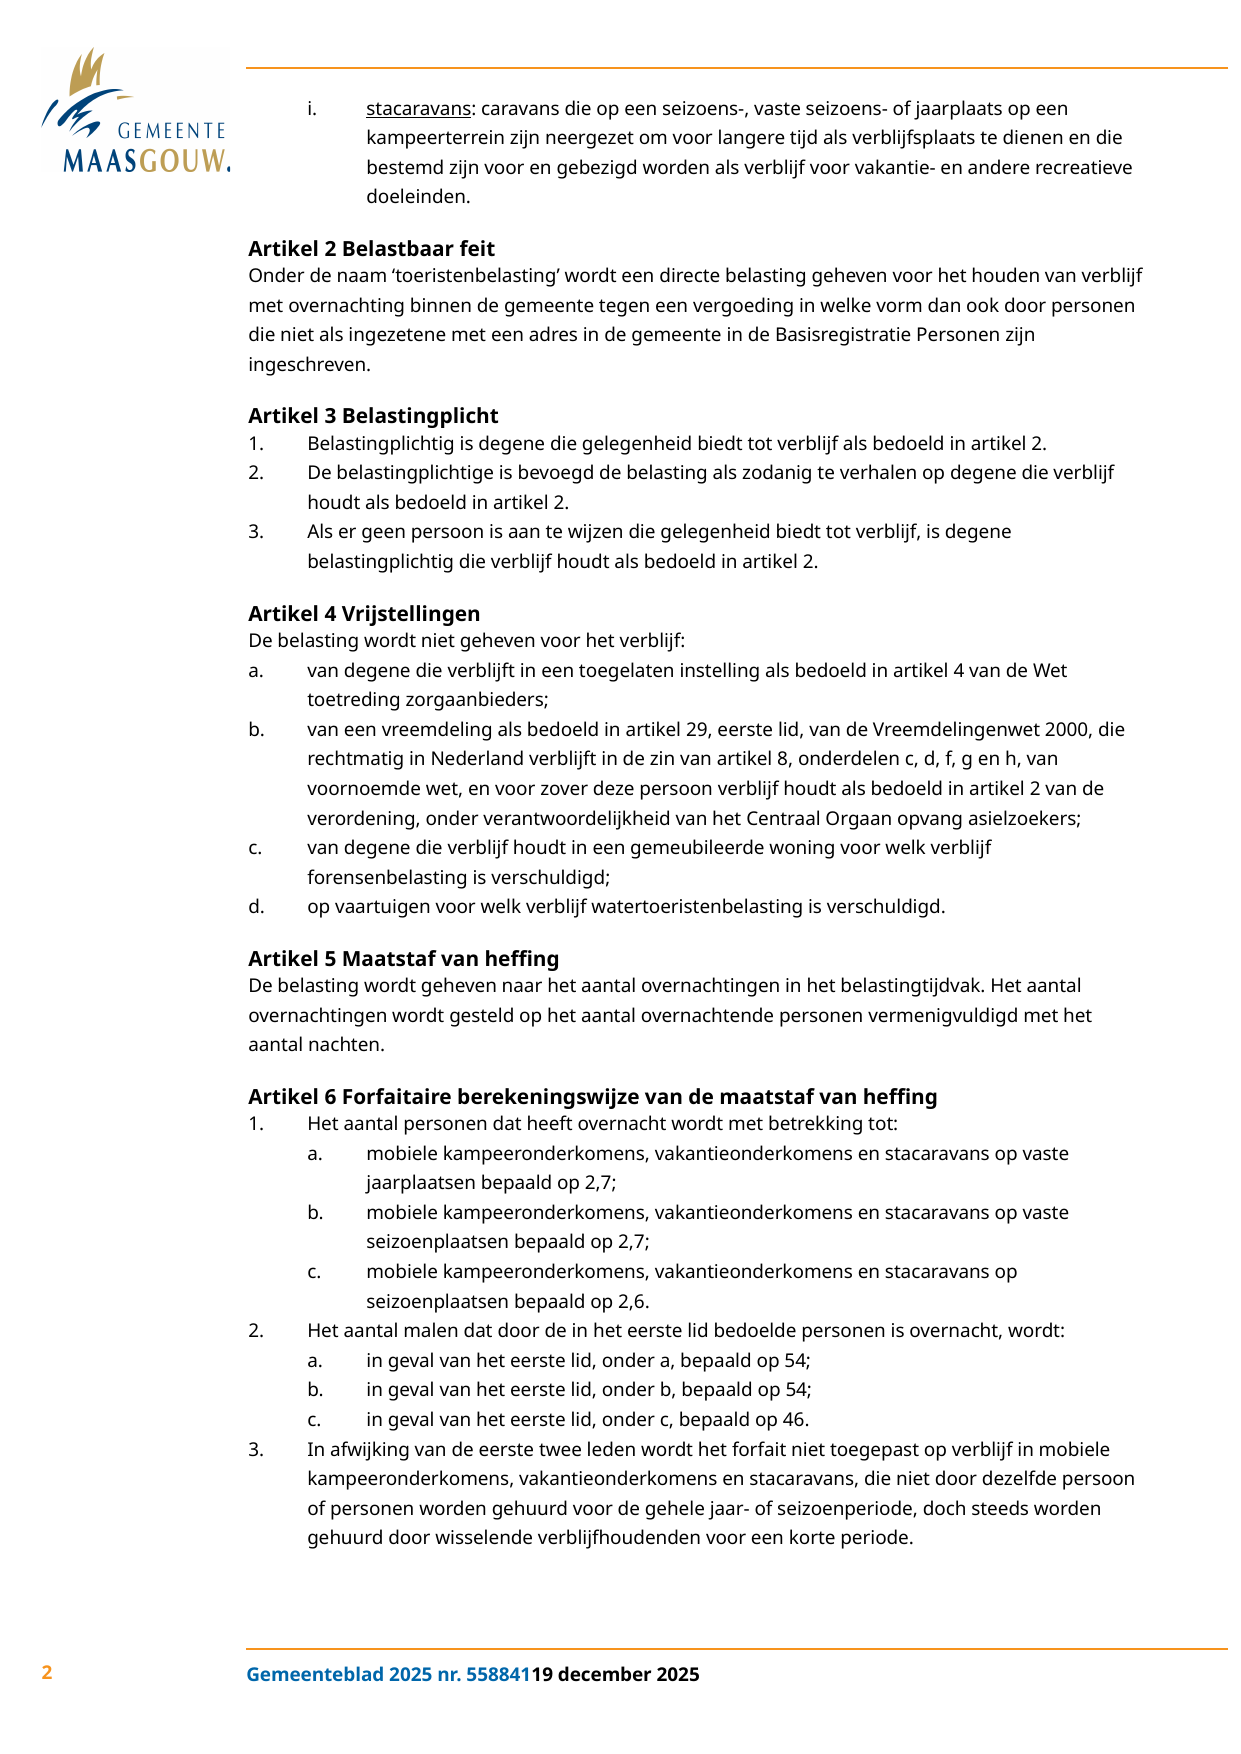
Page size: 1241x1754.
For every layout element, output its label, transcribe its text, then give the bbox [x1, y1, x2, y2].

list De belastingplichtige is bevoegd de belasting als zodanig te verhalen op degene die verblijf houdt als bedoeld in artikel 2. [248, 459, 1152, 515]
text Artikel 5 Maatstaf van heffing [248, 944, 1152, 972]
text De belasting wordt geheven naar het aantal overnachtingen in het belastingtijdvak. Het aantal overnachtingen wordt gesteld op het aantal overnachtende personen vermenigvuldigd met het aantal nachten. [248, 972, 1152, 1057]
list mobiele kampeeronderkomens, vakantieonderkomens en stacaravans op vaste jaarplaatsen bepaald op 2,7; [307, 1140, 1152, 1195]
text De belasting wordt niet geheven voor het verblijf: [248, 627, 1152, 653]
list in geval van het eerste lid, onder b, bepaald op 54; [307, 1377, 1152, 1402]
text Artikel 6 Forfaitaire berekeningswijze van de maatstaf van heffing [248, 1082, 1152, 1110]
list Belastingplichtig is degene die gelegenheid biedt tot verblijf als bedoeld in artikel 2. [248, 430, 1152, 456]
list in geval van het eerste lid, onder a, bepaald op 54; [307, 1347, 1152, 1373]
list stacaravans: caravans die op een seizoens-, vaste seizoens- of jaarplaats op een kampeerterrein zijn neergezet om voor langere tijd als verblijfsplaats te dienen en die bestemd zijn voor en gebezigd worden als verblijf voor vakantie- en andere recreatieve doeleinden. [307, 95, 1152, 209]
text Artikel 3 Belastingplicht [248, 402, 1152, 430]
picture [41, 47, 231, 172]
text Onder de naam ‘toeristenbelasting’ wordt een directe belasting geheven voor het houden van verblijf met overnachting binnen de gemeente tegen een vergoeding in welke vorm dan ook door personen die niet als ingezetene met een adres in de gemeente in de Basisregistratie Personen zijn ingeschreven. [248, 262, 1152, 377]
list In afwijking van de eerste twee leden wordt het forfait niet toegepast op verblijf in mobiele kampeeronderkomens, vakantieonderkomens en stacaravans, die niet door dezelfde persoon of personen worden gehuurd voor de gehele jaar- of seizoenperiode, doch steeds worden gehuurd door wisselende verblijfhoudenden voor een korte periode. [248, 1436, 1152, 1550]
list mobiele kampeeronderkomens, vakantieonderkomens en stacaravans op vaste seizoenplaatsen bepaald op 2,7; [307, 1199, 1152, 1254]
list Het aantal personen dat heeft overnacht wordt met betrekking tot: [248, 1110, 1152, 1136]
list mobiele kampeeronderkomens, vakantieonderkomens en stacaravans op seizoenplaatsen bepaald op 2,6. [307, 1258, 1152, 1313]
text Artikel 4 Vrijstellingen [248, 599, 1152, 627]
list Als er geen persoon is aan te wijzen die gelegenheid biedt tot verblijf, is degene belastingplichtig die verblijf houdt als bedoeld in artikel 2. [248, 519, 1152, 574]
list van degene die verblijft in een toegelaten instelling als bedoeld in artikel 4 van de Wet toetreding zorgaanbieders; [248, 657, 1152, 712]
list in geval van het eerste lid, onder c, bepaald op 46. [307, 1406, 1152, 1432]
list op vaartuigen voor welk verblijf watertoeristenbelasting is verschuldigd. [248, 893, 1152, 919]
list van een vreemdeling als bedoeld in artikel 29, eerste lid, van de Vreemdelingenwet 2000, die rechtmatig in Nederland verblijft in de zin van artikel 8, onderdelen c, d, f, g en h, van voornoemde wet, en voor zover deze persoon verblijf houdt als bedoeld in artikel 2 van de verordening, onder verantwoordelijkheid van het Centraal Orgaan opvang asielzoekers; [248, 716, 1152, 830]
text Artikel 2 Belastbaar feit [248, 234, 1152, 262]
list Het aantal malen dat door de in het eerste lid bedoelde personen is overnacht, wordt: [248, 1317, 1152, 1343]
list van degene die verblijf houdt in een gemeubileerde woning voor welk verblijf forensenbelasting is verschuldigd; [248, 834, 1152, 889]
